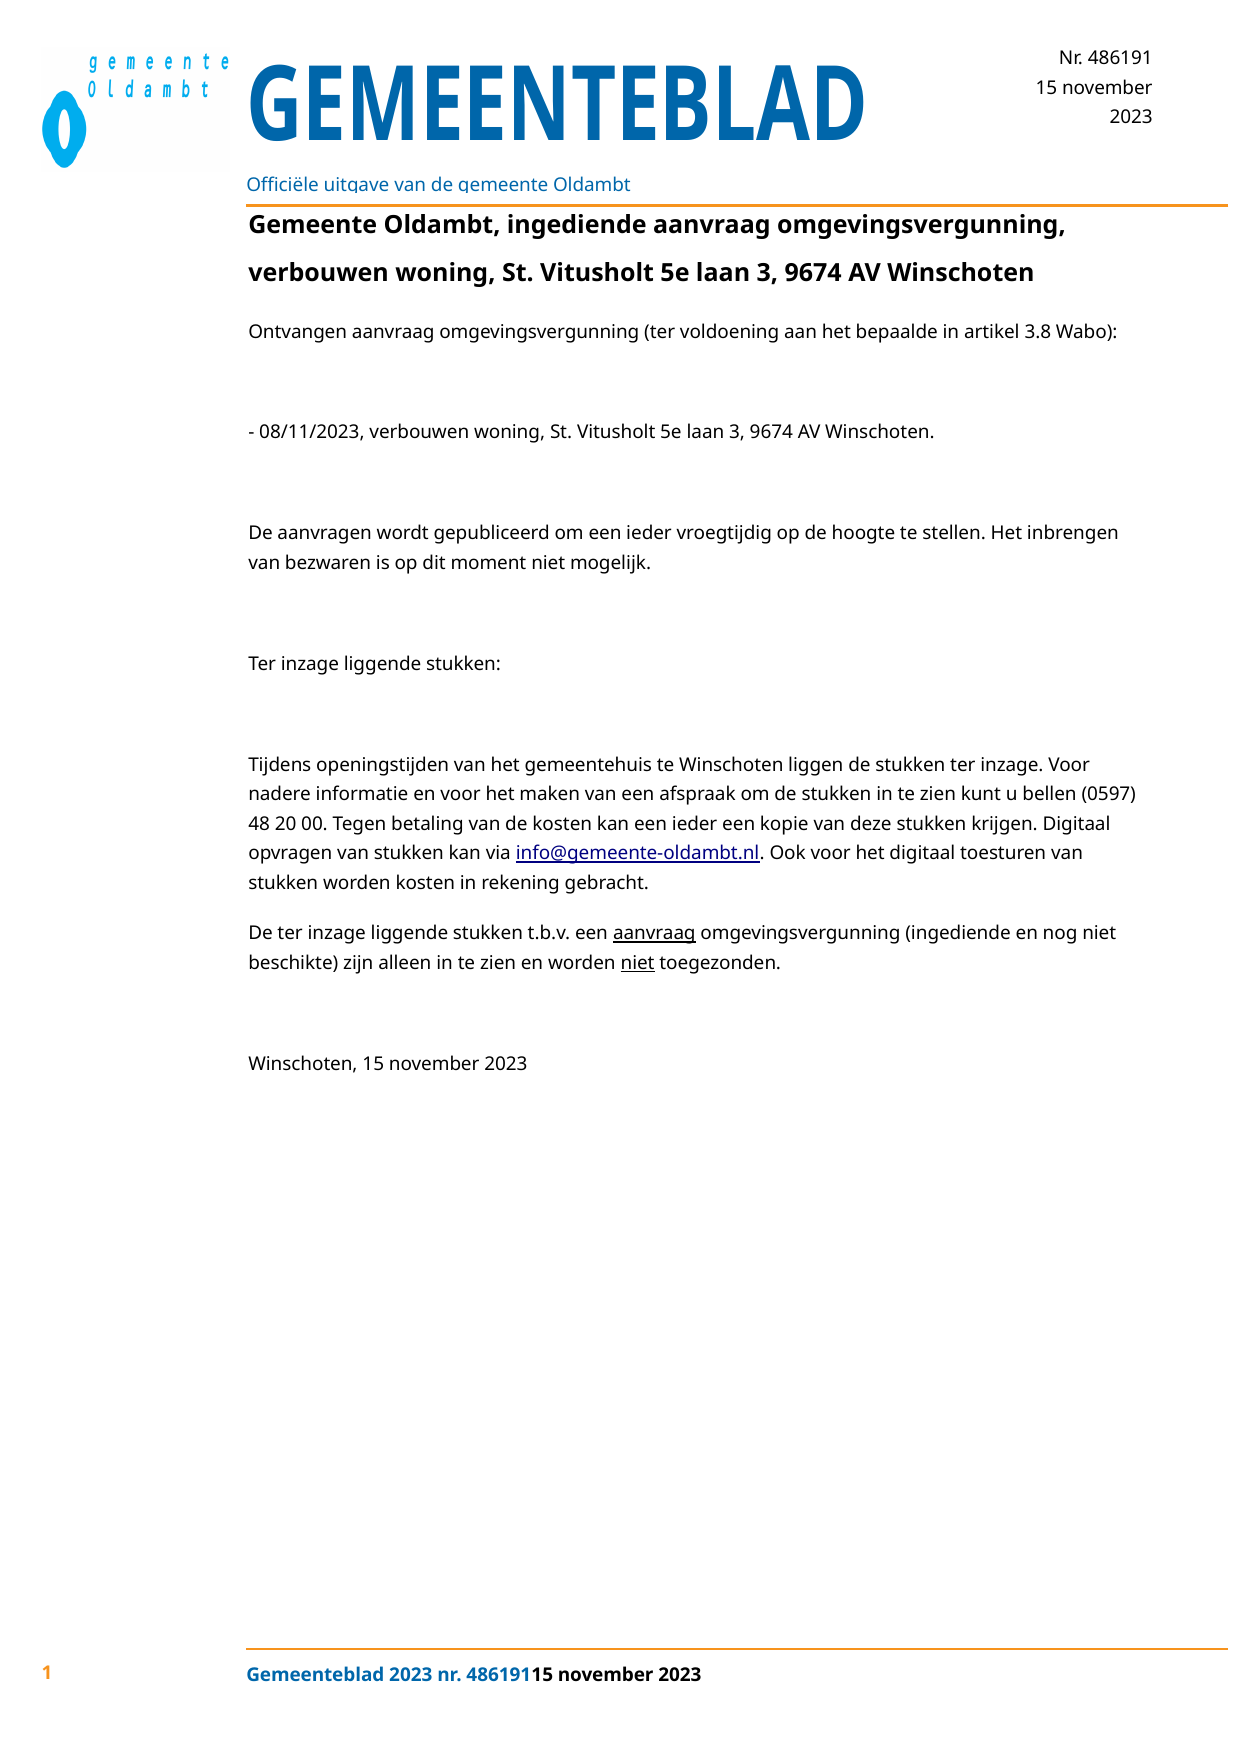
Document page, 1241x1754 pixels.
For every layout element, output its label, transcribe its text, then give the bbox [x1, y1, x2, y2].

text Ter inzage liggende stukken: [248, 650, 1152, 676]
text De ter inzage liggende stukken t.b.v. een aanvraag omgevingsvergunning (ingediende en nog niet beschikte) zijn alleen in te zien en worden niet toegezonden. [248, 919, 1152, 975]
picture [41, 47, 231, 172]
text Tijdens openingstijden van het gemeentehuis te Winschoten liggen de stukken ter inzage. Voor nadere informatie en voor het maken van een afspraak om de stukken in te zien kunt u bellen (0597) 48 20 00. Tegen betaling van de kosten kan een ieder een kopie van deze stukken krijgen. Digitaal opvragen van stukken kan via info@gemeente-oldambt.nl. Ook voor het digitaal toesturen van stukken worden kosten in rekening gebracht. [248, 751, 1152, 895]
text Winschoten, 15 november 2023 [248, 1050, 1152, 1076]
text - 08/11/2023, verbouwen woning, St. Vitusholt 5e laan 3, 9674 AV Winschoten. [248, 419, 1152, 444]
text Gemeente Oldambt, ingediende aanvraag omgevingsvergunning, verbouwen woning, St. Vitusholt 5e laan 3, 9674 AV Winschoten [248, 207, 1152, 288]
text De aanvragen wordt gepubliceerd om een ieder vroegtijdig op de hoogte te stellen. Het inbrengen van bezwaren is op dit moment niet mogelijk. [248, 519, 1152, 575]
text Ontvangen aanvraag omgevingsvergunning (ter voldoening aan het bepaalde in artikel 3.8 Wabo): [248, 318, 1152, 344]
